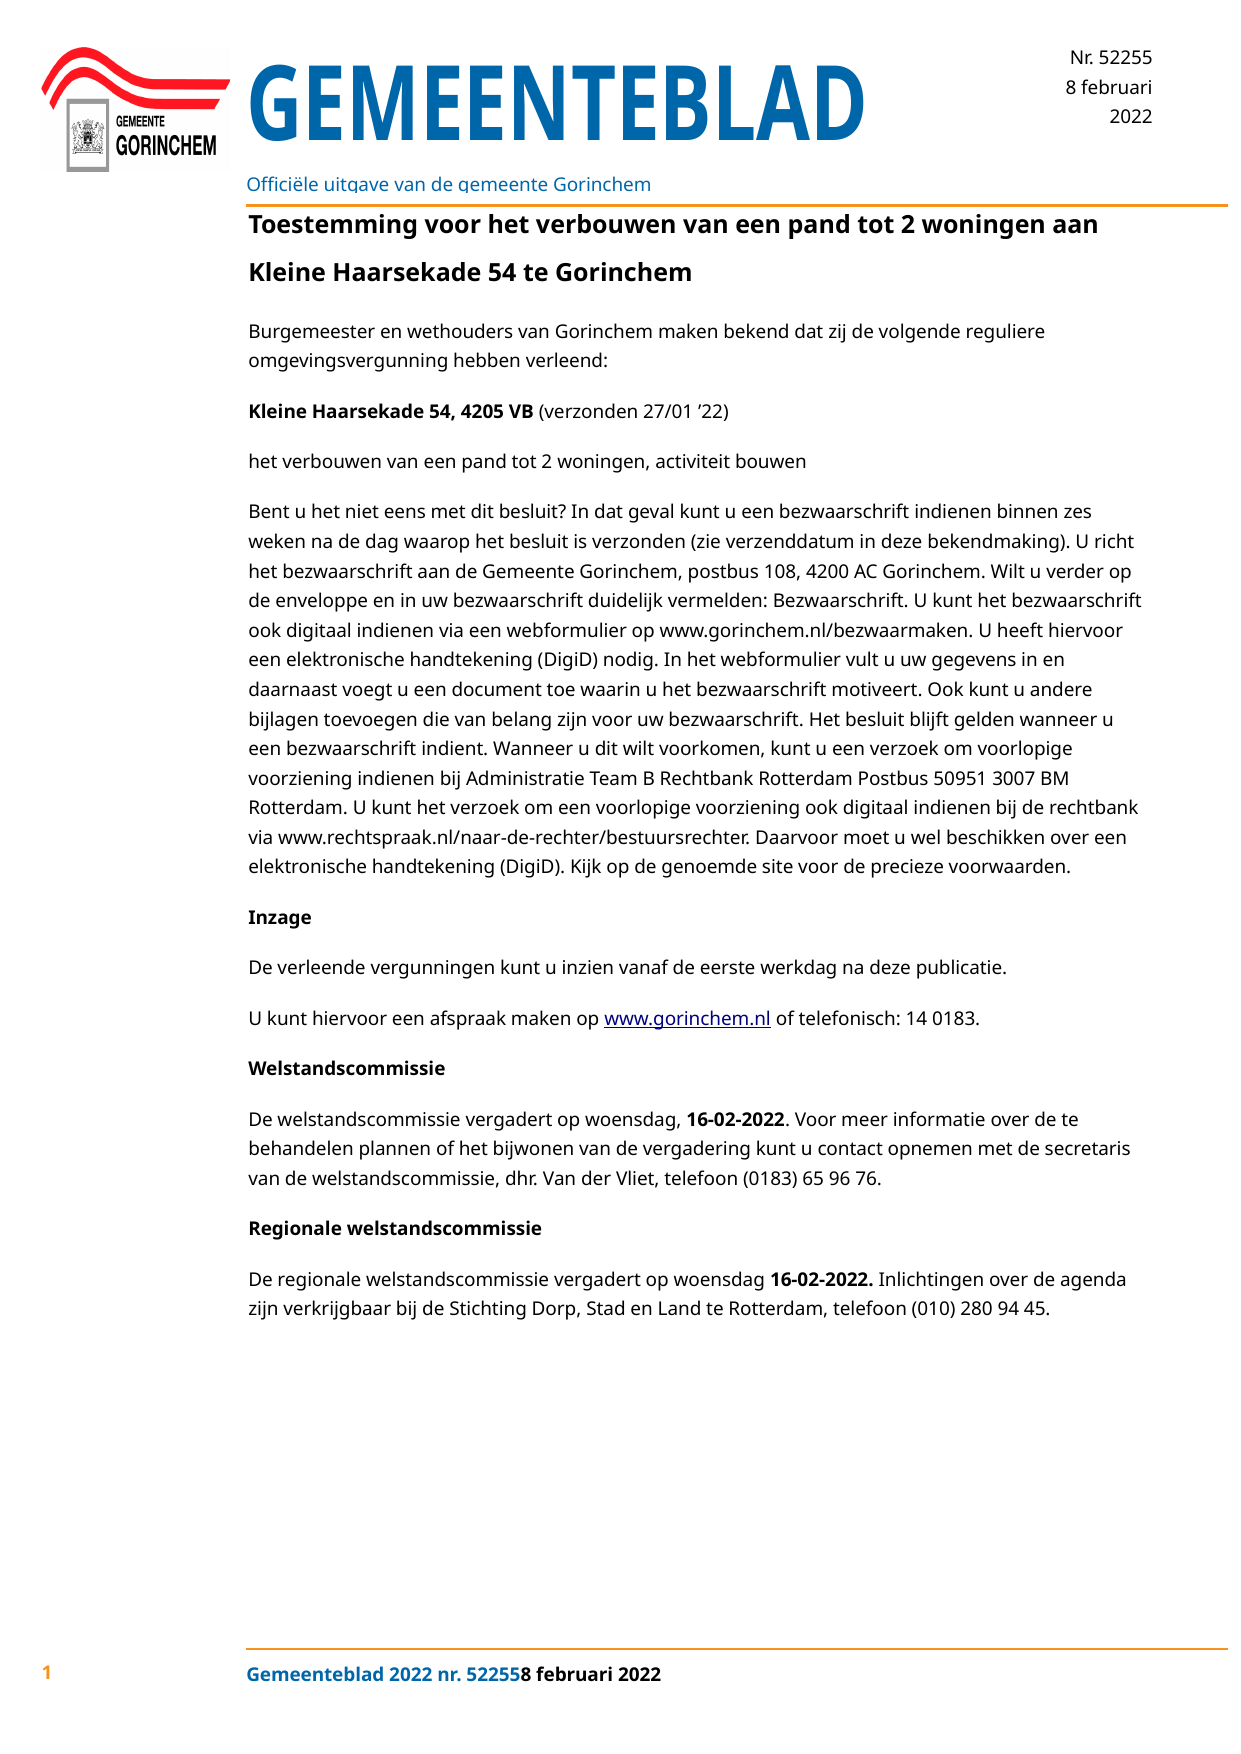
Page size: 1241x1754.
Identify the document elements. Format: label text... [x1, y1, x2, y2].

text U kunt hiervoor een afspraak maken op www.gorinchem.nl of telefonisch: 14 0183. [248, 1005, 1152, 1031]
text Kleine Haarsekade 54, 4205 VB (verzonden 27/01 ’22) [248, 398, 1152, 424]
text Burgemeester en wethouders van Gorinchem maken bekend dat zij de volgende reguliere omgevingsvergunning hebben verleend: [248, 318, 1152, 373]
text Toestemming voor het verbouwen van een pand tot 2 woningen aan Kleine Haarsekade 54 te Gorinchem [248, 207, 1152, 288]
picture [41, 47, 231, 172]
text het verbouwen van een pand tot 2 woningen, activiteit bouwen [248, 448, 1152, 474]
text De verleende vergunningen kunt u inzien vanaf de eerste werkdag na deze publicatie. [248, 954, 1152, 980]
text Regionale welstandscommissie [248, 1215, 1152, 1241]
text Inzage [248, 904, 1152, 930]
text Bent u het niet eens met dit besluit? In dat geval kunt u een bezwaarschrift indienen binnen zes weken na de dag waarop het besluit is verzonden (zie verzenddatum in deze bekendmaking). U richt het bezwaarschrift aan de Gemeente Gorinchem, postbus 108, 4200 AC Gorinchem. Wilt u verder op de enveloppe en in uw bezwaarschrift duidelijk vermelden: Bezwaarschrift. U kunt het bezwaarschrift ook digitaal indienen via een webformulier op www.gorinchem.nl/bezwaarmaken. U heeft hiervoor een elektronische handtekening (DigiD) nodig. In het webformulier vult u uw gegevens in en daarnaast voegt u een document toe waarin u het bezwaarschrift motiveert. Ook kunt u andere bijlagen toevoegen die van belang zijn voor uw bezwaarschrift. Het besluit blijft gelden wanneer u een bezwaarschrift indient. Wanneer u dit wilt voorkomen, kunt u een verzoek om voorlopige voorziening indienen bij Administratie Team B Rechtbank Rotterdam Postbus 50951 3007 BM Rotterdam. U kunt het verzoek om een voorlopige voorziening ook digitaal indienen bij de rechtbank via www.rechtspraak.nl/naar-de-rechter/bestuursrechter. Daarvoor moet u wel beschikken over een elektronische handtekening (DigiD). Kijk op de genoemde site voor de precieze voorwaarden. [248, 499, 1152, 879]
text De regionale welstandscommissie vergadert op woensdag 16-02-2022. Inlichtingen over de agenda zijn verkrijgbaar bij de Stichting Dorp, Stad en Land te Rotterdam, telefoon (010) 280 94 45. [248, 1266, 1152, 1321]
text Welstandscommissie [248, 1055, 1152, 1081]
text De welstandscommissie vergadert op woensdag, 16-02-2022. Voor meer informatie over de te behandelen plannen of het bijwonen van de vergadering kunt u contact opnemen met de secretaris van de welstandscommissie, dhr. Van der Vliet, telefoon (0183) 65 96 76. [248, 1106, 1152, 1191]
